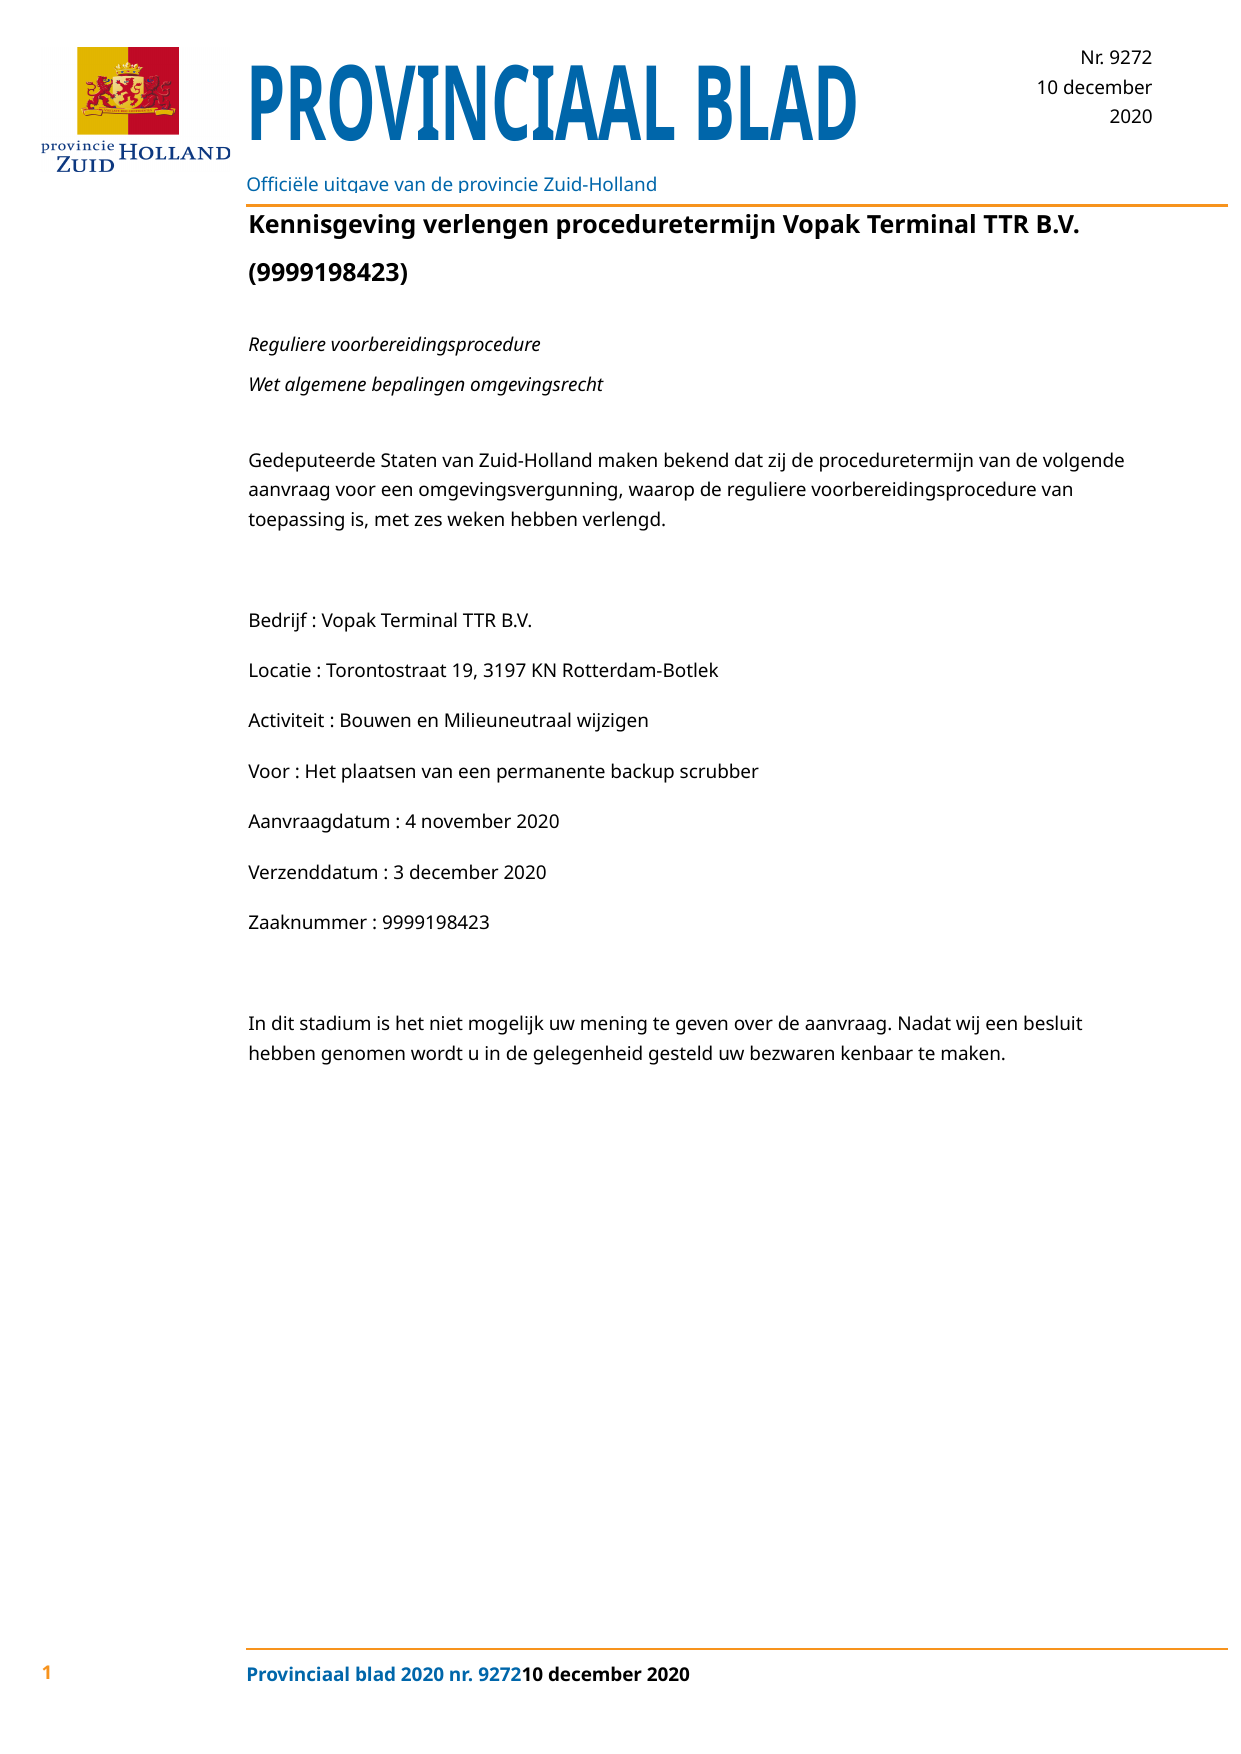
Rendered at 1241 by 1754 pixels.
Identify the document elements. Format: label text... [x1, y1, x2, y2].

text Activiteit : Bouwen en Milieuneutraal wijzigen [248, 708, 1152, 733]
text Verzenddatum : 3 december 2020 [248, 859, 1152, 885]
text Zaaknummer : 9999198423 [248, 909, 1152, 935]
text Bedrijf : Vopak Terminal TTR B.V. [248, 607, 1152, 633]
text Reguliere voorbereidingsprocedure [248, 331, 1152, 357]
text Locatie : Torontostraat 19, 3197 KN Rotterdam-Botlek [248, 657, 1152, 683]
text Gedeputeerde Staten van Zuid-Holland maken bekend dat zij de proceduretermijn van de volgende aanvraag voor een omgevingsvergunning, waarop de reguliere voorbereidingsprocedure van toepassing is, met zes weken hebben verlengd. [248, 447, 1152, 532]
text Voor : Het plaatsen van een permanente backup scrubber [248, 758, 1152, 784]
text Aanvraagdatum : 4 november 2020 [248, 808, 1152, 834]
text Wet algemene bepalingen omgevingsrecht [248, 371, 1152, 396]
picture [41, 47, 231, 172]
text In dit stadium is het niet mogelijk uw mening te geven over de aanvraag. Nadat wij een besluit hebben genomen wordt u in de gelegenheid gesteld uw bezwaren kenbaar te maken. [248, 1010, 1152, 1066]
text Kennisgeving verlengen proceduretermijn Vopak Terminal TTR B.V. (9999198423) [248, 207, 1152, 288]
